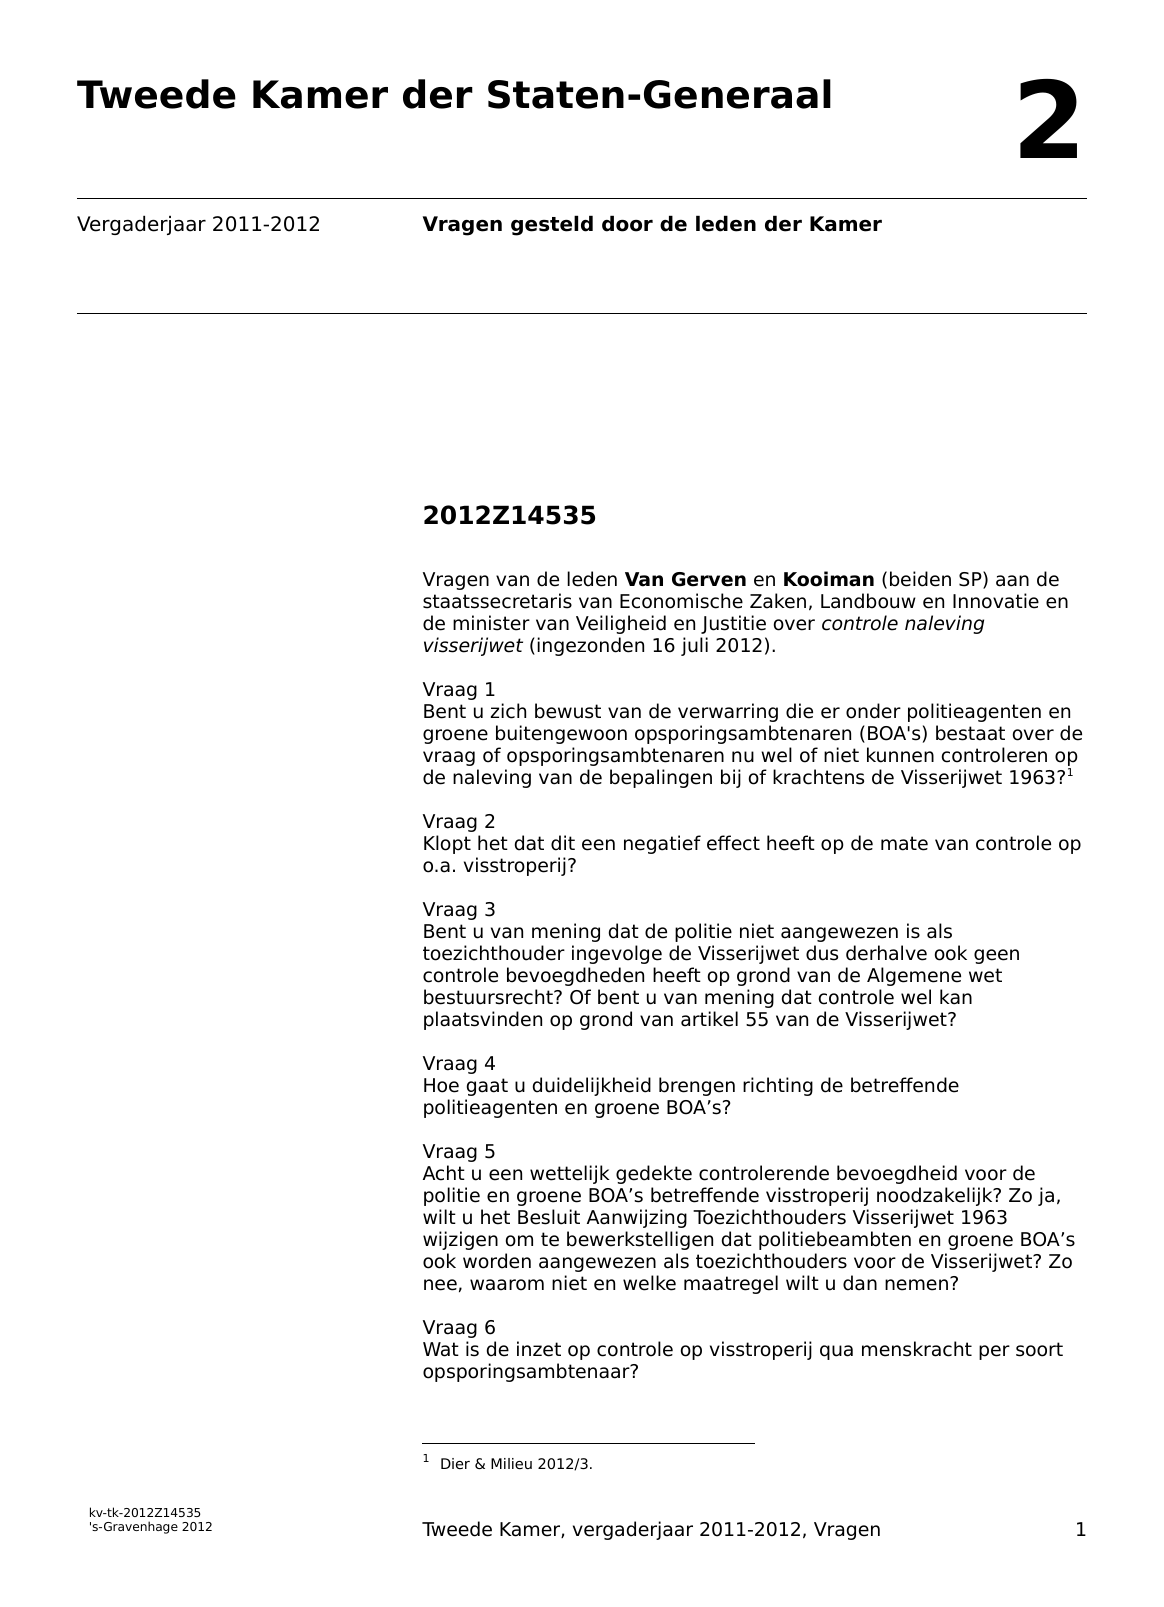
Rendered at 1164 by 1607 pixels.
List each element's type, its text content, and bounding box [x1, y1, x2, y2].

text Dier & Milieu 2012/3. [422, 1452, 1087, 1474]
text Hoe gaat u duidelijkheid brengen richting de betreffende politieagenten en groene BOA’s? [422, 1075, 1087, 1119]
text Vraag 4 [422, 1053, 1087, 1075]
table_header 2 [886, 59, 1087, 198]
table_cell Vergaderjaar 2011-2012 [77, 199, 422, 313]
text Bent u van mening dat de politie niet aangewezen is als toezichthouder ingevolge de Visserijwet dus derhalve ook geen controle bevoegdheden heeft op grond van de Algemene wet bestuursrecht? Of bent u van mening dat controle wel kan plaatsvinden op grond van artikel 55 van de Visserijwet? [422, 921, 1087, 1031]
text Vragen van de leden Van Gerven en Kooiman (beiden SP) aan de staatssecretaris van Economische Zaken, Landbouw en Innovatie en de minister van Veiligheid en Justitie over controle naleving visserijwet (ingezonden 16 juli 2012). [422, 569, 1087, 657]
table_cell Vragen gesteld door de leden der Kamer [422, 199, 1087, 313]
text Bent u zich bewust van de verwarring die er onder politieagenten en groene buitengewoon opsporingsambtenaren (BOA's) bestaat over de vraag of opsporingsambtenaren nu wel of niet kunnen controleren op de naleving van de bepalingen bij of krachtens de Visserijwet 1963? [422, 701, 1087, 789]
text Vraag 1 [422, 679, 1087, 701]
text Vraag 3 [422, 899, 1087, 921]
text 2012Z14535 [422, 501, 1087, 531]
text Klopt het dat dit een negatief effect heeft op de mate van controle op o.a. visstroperij? [422, 833, 1087, 877]
table_header Tweede Kamer der Staten-Generaal [77, 59, 886, 198]
text Vraag 6 [422, 1317, 1087, 1339]
text Acht u een wettelijk gedekte controlerende bevoegdheid voor de politie en groene BOA’s betreffende visstroperij noodzakelijk? Zo ja, wilt u het Besluit Aanwijzing Toezichthouders Visserijwet 1963 wijzigen om te bewerkstelligen dat politiebeambten en groene BOA’s ook worden aangewezen als toezichthouders voor de Visserijwet? Zo nee, waarom niet en welke maatregel wilt u dan nemen? [422, 1163, 1087, 1295]
text 's-Gravenhage 2012 [88, 1520, 323, 1534]
text Vraag 2 [422, 811, 1087, 833]
text Vraag 5 [422, 1141, 1087, 1163]
text kv-tk-2012Z14535 [88, 1506, 323, 1520]
text Wat is de inzet op controle op visstroperij qua menskracht per soort opsporingsambtenaar? [422, 1339, 1087, 1383]
